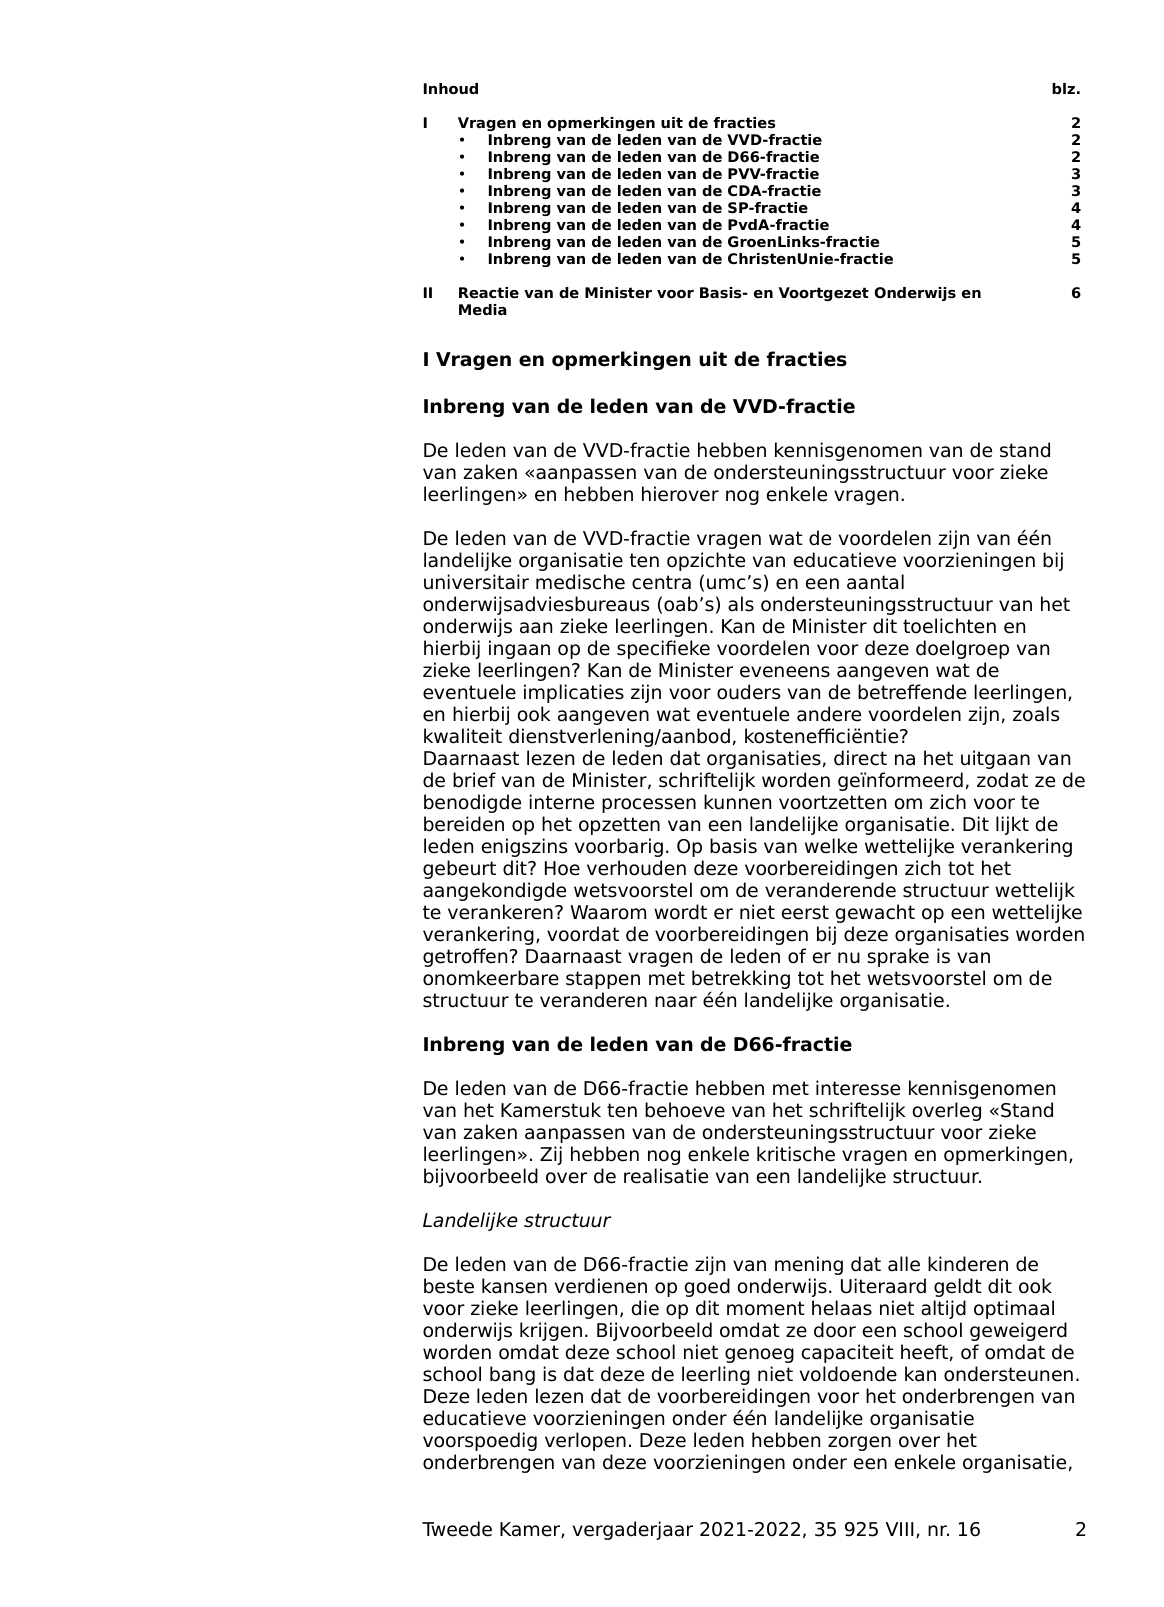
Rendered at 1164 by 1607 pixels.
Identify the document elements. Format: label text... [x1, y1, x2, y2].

table_cell Vragen en opmerkingen uit de fracties [452, 115, 1027, 132]
table_cell [422, 166, 452, 183]
table_cell • [452, 183, 481, 200]
table_cell 2 [1028, 132, 1087, 149]
table_cell [422, 183, 452, 200]
table_cell [422, 98, 452, 115]
table_cell 2 [1028, 149, 1087, 166]
table_cell 3 [1028, 183, 1087, 200]
table_cell • [452, 234, 481, 251]
table_cell 5 [1028, 234, 1087, 251]
table_cell II [422, 285, 452, 319]
table_cell Inbreng van de leden van de D66-fractie [481, 149, 1027, 166]
table_cell • [452, 200, 481, 217]
text De leden van de VVD-fractie hebben kennisgenomen van de stand van zaken «aanpassen van de ondersteuningsstructuur voor zieke leerlingen» en hebben hierover nog enkele vragen. [422, 440, 1087, 506]
subtitle I Vragen en opmerkingen uit de fracties [422, 349, 1087, 371]
table_cell 3 [1028, 166, 1087, 183]
table_cell [422, 251, 452, 268]
table_cell • [452, 132, 481, 149]
table_cell 5 [1028, 251, 1087, 268]
table_cell [422, 217, 452, 234]
table_cell 4 [1028, 200, 1087, 217]
text De leden van de D66-fractie hebben met interesse kennisgenomen van het Kamerstuk ten behoeve van het schriftelijk overleg «Stand van zaken aanpassen van de ondersteuningsstructuur voor zieke leerlingen». Zij hebben nog enkele kritische vragen en opmerkingen, bijvoorbeeld over de realisatie van een landelijke structuur. [422, 1078, 1087, 1188]
table_cell [481, 98, 1027, 115]
table_cell • [452, 217, 481, 234]
subtitle Landelijke structuur [422, 1210, 1087, 1232]
table_cell Reactie van de Minister voor Basis- en Voortgezet Onderwijs en Media [452, 285, 1027, 319]
table_cell [452, 268, 481, 285]
table_cell • [452, 149, 481, 166]
subtitle Inbreng van de leden van de VVD-fractie [422, 396, 1087, 418]
table_cell Inbreng van de leden van de VVD-fractie [481, 132, 1027, 149]
table_cell • [452, 251, 481, 268]
table_cell • [452, 166, 481, 183]
table_cell Inbreng van de leden van de ChristenUnie-fractie [481, 251, 1027, 268]
table_cell [1028, 98, 1087, 115]
table_cell [481, 268, 1027, 285]
table_cell [452, 98, 481, 115]
table_cell Inbreng van de leden van de PVV-fractie [481, 166, 1027, 183]
table_cell I [422, 115, 452, 132]
text De leden van de VVD-fractie vragen wat de voordelen zijn van één landelijke organisatie ten opzichte van educatieve voorzieningen bij universitair medische centra (umc’s) en een aantal onderwijsadviesbureaus (oab’s) als ondersteuningsstructuur van het onderwijs aan zieke leerlingen. Kan de Minister dit toelichten en hierbij ingaan op de specifieke voordelen voor deze doelgroep van zieke leerlingen? Kan de Minister eveneens aangeven wat de eventuele implicaties zijn voor ouders van de betreffende leerlingen, en hierbij ook aangeven wat eventuele andere voordelen zijn, zoals kwaliteit dienstverlening/aanbod, kostenefficiëntie? [422, 528, 1087, 748]
table_cell Inbreng van de leden van de PvdA-fractie [481, 217, 1027, 234]
table_cell [422, 149, 452, 166]
text De leden van de D66-fractie zijn van mening dat alle kinderen de beste kansen verdienen op goed onderwijs. Uiteraard geldt dit ook voor zieke leerlingen, die op dit moment helaas niet altijd optimaal onderwijs krijgen. Bijvoorbeeld omdat ze door een school geweigerd worden omdat deze school niet genoeg capaciteit heeft, of omdat de school bang is dat deze de leerling niet voldoende kan ondersteunen. [422, 1254, 1087, 1386]
table_cell 2 [1028, 115, 1087, 132]
table_cell [422, 200, 452, 217]
table_cell Inbreng van de leden van de CDA-fractie [481, 183, 1027, 200]
table_cell Inbreng van de leden van de SP-fractie [481, 200, 1027, 217]
subtitle Inbreng van de leden van de D66-fractie [422, 1034, 1087, 1056]
table_cell [422, 268, 452, 285]
table_cell 4 [1028, 217, 1087, 234]
table_header blz. [1028, 81, 1087, 98]
table_cell [422, 234, 452, 251]
table_cell 6 [1028, 285, 1087, 319]
text Deze leden lezen dat de voorbereidingen voor het onderbrengen van educatieve voorzieningen onder één landelijke organisatie voorspoedig verlopen. Deze leden hebben zorgen over het onderbrengen van deze voorzieningen onder een enkele organisatie, [422, 1386, 1087, 1474]
table_cell [1028, 268, 1087, 285]
table_cell Inbreng van de leden van de GroenLinks-fractie [481, 234, 1027, 251]
text Daarnaast lezen de leden dat organisaties, direct na het uitgaan van de brief van de Minister, schriftelijk worden geïnformeerd, zodat ze de benodigde interne processen kunnen voortzetten om zich voor te bereiden op het opzetten van een landelijke organisatie. Dit lijkt de leden enigszins voorbarig. Op basis van welke wettelijke verankering gebeurt dit? Hoe verhouden deze voorbereidingen zich tot het aangekondigde wetsvoorstel om de veranderende structuur wettelijk te verankeren? Waarom wordt er niet eerst gewacht op een wettelijke verankering, voordat de voorbereidingen bij deze organisaties worden getroffen? Daarnaast vragen de leden of er nu sprake is van onomkeerbare stappen met betrekking tot het wetsvoorstel om de structuur te veranderen naar één landelijke organisatie. [422, 748, 1087, 1011]
table_header Inhoud [422, 81, 1027, 98]
table_cell [422, 132, 452, 149]
